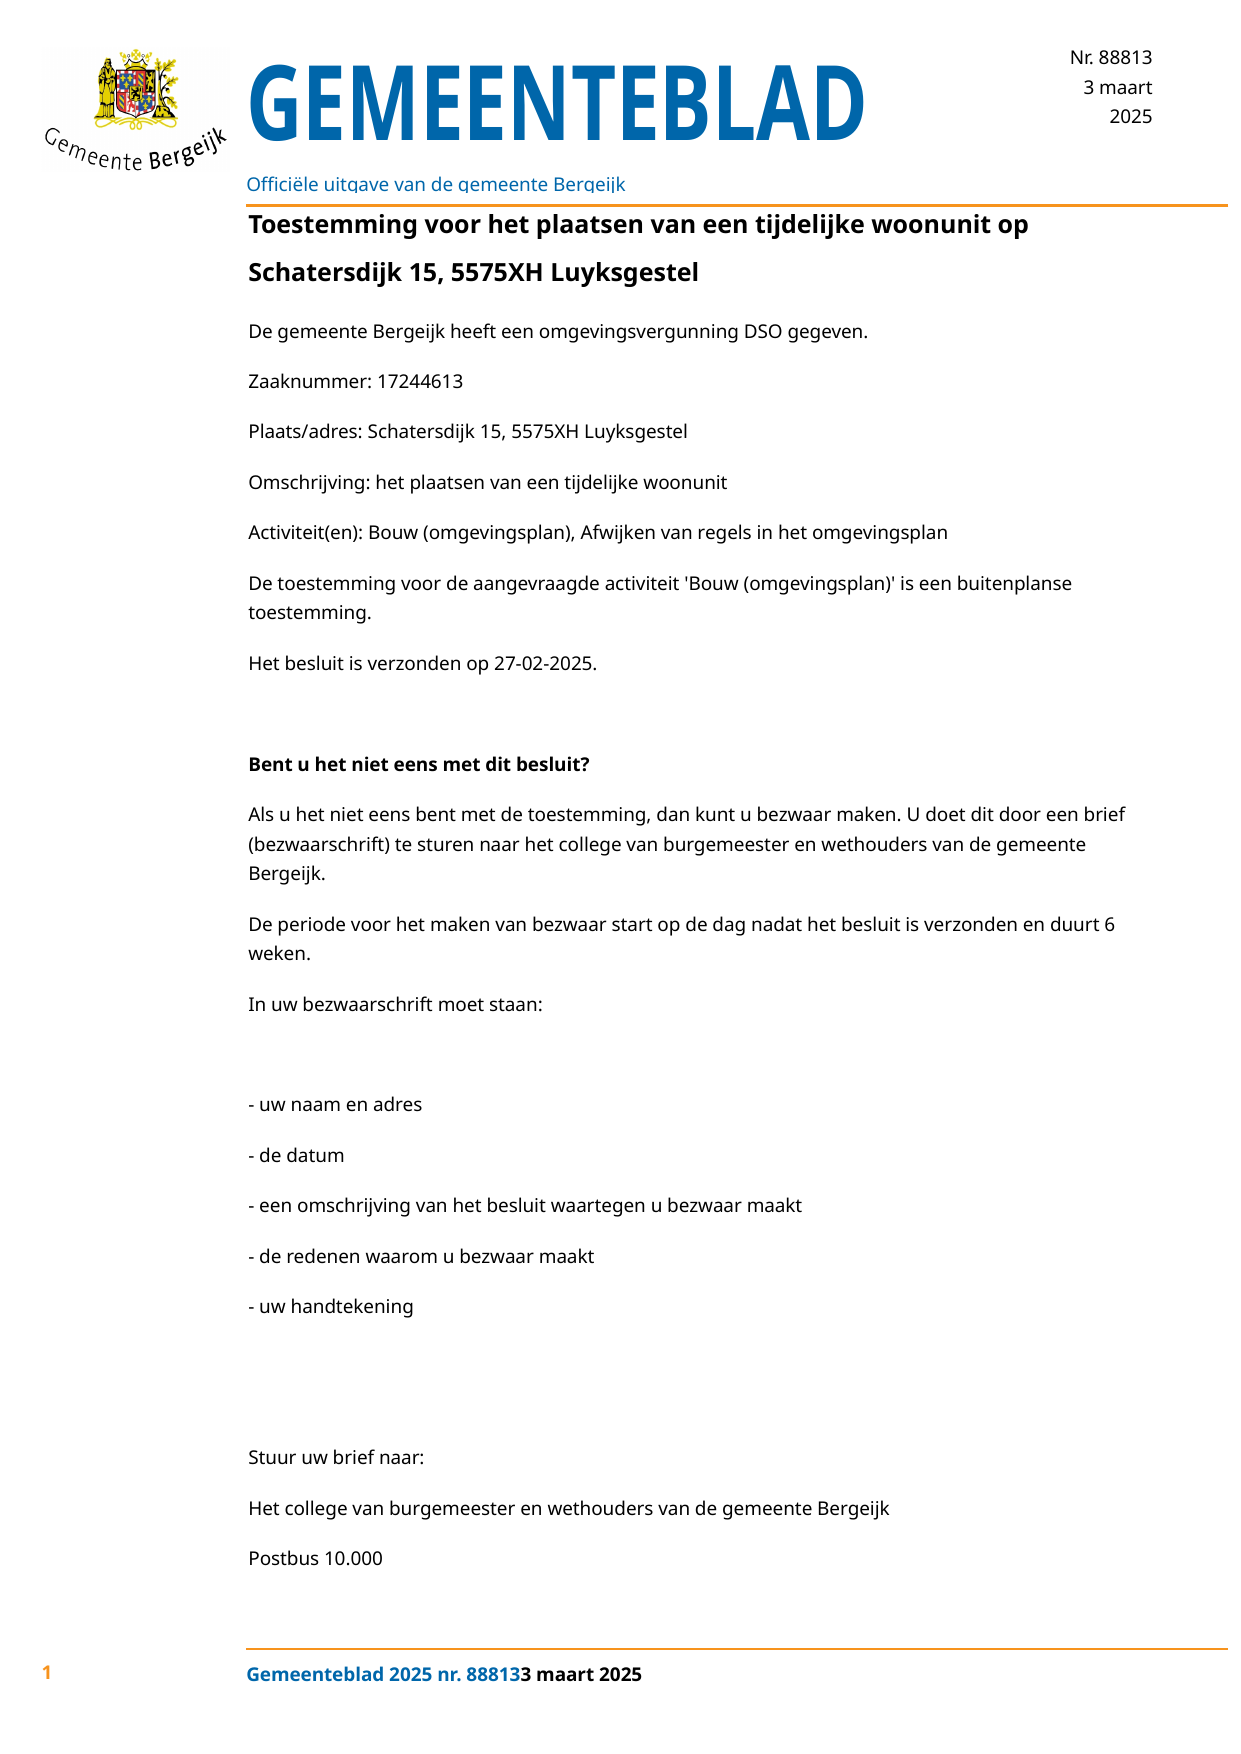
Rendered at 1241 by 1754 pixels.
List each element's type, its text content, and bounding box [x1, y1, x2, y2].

text Postbus 10.000 [248, 1545, 1152, 1571]
text - de datum [248, 1142, 1152, 1168]
text Bent u het niet eens met dit besluit? [248, 751, 1152, 777]
text De periode voor het maken van bezwaar start op de dag nadat het besluit is verzonden en duurt 6 weken. [248, 911, 1152, 966]
picture [41, 47, 231, 172]
text - een omschrijving van het besluit waartegen u bezwaar maakt [248, 1192, 1152, 1218]
text De toestemming voor de aangevraagde activiteit 'Bouw (omgevingsplan)' is een buitenplanse toestemming. [248, 570, 1152, 625]
text - de redenen waarom u bezwaar maakt [248, 1243, 1152, 1269]
text Het college van burgemeester en wethouders van de gemeente Bergeijk [248, 1495, 1152, 1521]
text Als u het niet eens bent met de toestemming, dan kunt u bezwaar maken. U doet dit door een brief (bezwaarschrift) te sturen naar het college van burgemeester en wethouders van de gemeente Bergeijk. [248, 801, 1152, 886]
text Stuur uw brief naar: [248, 1444, 1152, 1470]
text - uw handtekening [248, 1293, 1152, 1319]
text Zaaknummer: 17244613 [248, 368, 1152, 394]
text - uw naam en adres [248, 1092, 1152, 1117]
text Toestemming voor het plaatsen van een tijdelijke woonunit op Schatersdijk 15, 5575XH Luyksgestel [248, 207, 1152, 288]
text In uw bezwaarschrift moet staan: [248, 991, 1152, 1017]
text Activiteit(en): Bouw (omgevingsplan), Afwijken van regels in het omgevingsplan [248, 519, 1152, 545]
text Het besluit is verzonden op 27-02-2025. [248, 650, 1152, 676]
text Plaats/adres: Schatersdijk 15, 5575XH Luyksgestel [248, 419, 1152, 444]
text Omschrijving: het plaatsen van een tijdelijke woonunit [248, 469, 1152, 495]
text De gemeente Bergeijk heeft een omgevingsvergunning DSO gegeven. [248, 318, 1152, 344]
